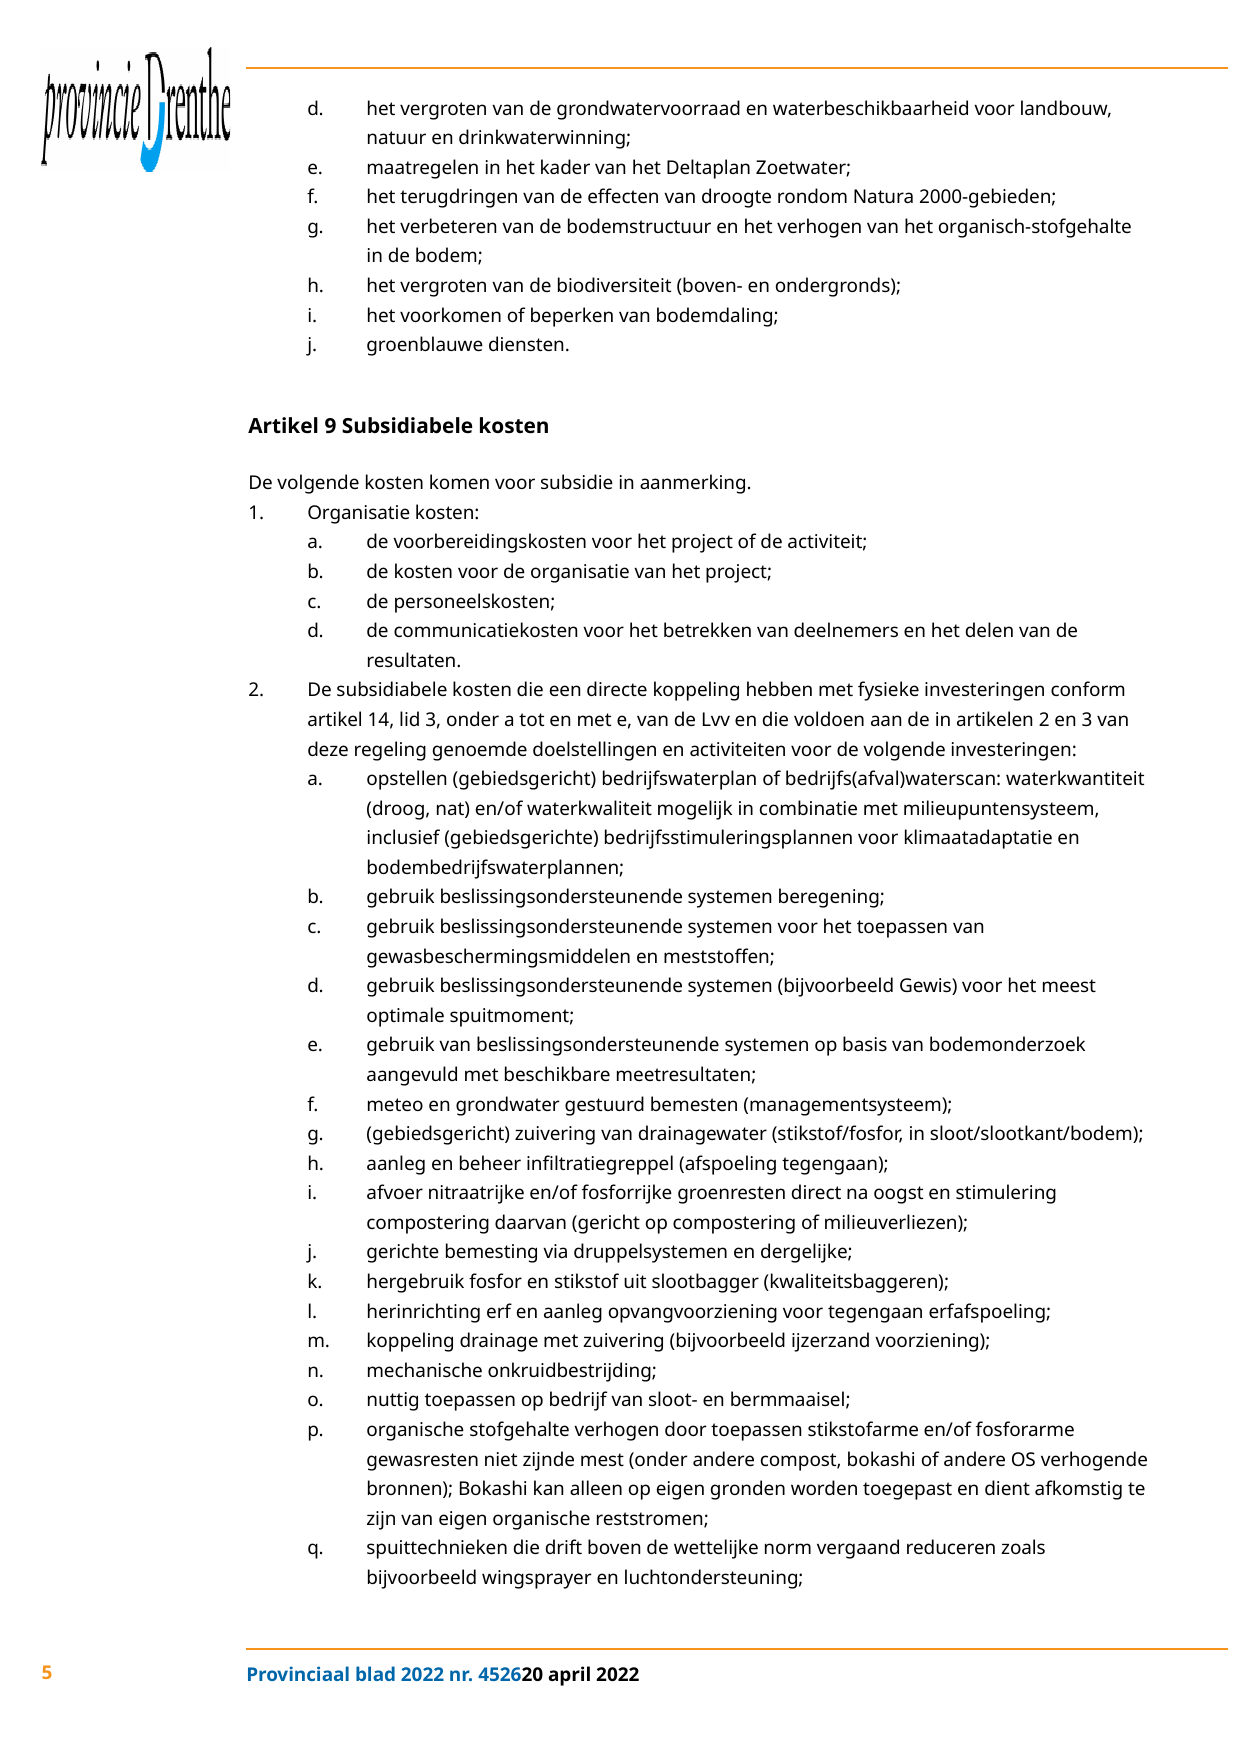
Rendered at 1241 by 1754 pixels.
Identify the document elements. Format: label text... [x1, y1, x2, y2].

list het vergroten van de biodiversiteit (boven- en ondergronds); [307, 272, 1152, 298]
list het terugdringen van de effecten van droogte rondom Natura 2000-gebieden; [307, 183, 1152, 209]
list meteo en grondwater gestuurd bemesten (managementsysteem); [307, 1091, 1152, 1116]
list De subsidiabele kosten die een directe koppeling hebben met fysieke investeringen conform artikel 14, lid 3, onder a tot en met e, van de Lvv en die voldoen aan de in artikelen 2 en 3 van deze regeling genoemde doelstellingen en activiteiten voor de volgende investeringen: [248, 677, 1152, 761]
list gebruik beslissingsondersteunende systemen (bijvoorbeeld Gewis) voor het meest optimale spuitmoment; [307, 972, 1152, 1028]
list afvoer nitraatrijke en/of fosforrijke groenresten direct na oogst en stimulering compostering daarvan (gericht op compostering of milieuverliezen); [307, 1179, 1152, 1235]
text Artikel 9 Subsidiabele kosten [248, 411, 1152, 440]
list herinrichting erf en aanleg opvangvoorziening voor tegengaan erfafspoeling; [307, 1298, 1152, 1323]
list koppeling drainage met zuivering (bijvoorbeeld ijzerzand voorziening); [307, 1327, 1152, 1353]
picture [41, 47, 231, 172]
list gebruik beslissingsondersteunende systemen beregening; [307, 884, 1152, 909]
list maatregelen in het kader van het Deltaplan Zoetwater; [307, 154, 1152, 180]
list de voorbereidingskosten voor het project of de activiteit; [307, 529, 1152, 554]
list mechanische onkruidbestrijding; [307, 1357, 1152, 1383]
list gebruik van beslissingsondersteunende systemen op basis van bodemonderzoek aangevuld met beschikbare meetresultaten; [307, 1032, 1152, 1087]
list Organisatie kosten: [248, 499, 1152, 525]
list nuttig toepassen op bedrijf van sloot- en bermmaaisel; [307, 1387, 1152, 1412]
list aanleg en beheer infiltratiegreppel (afspoeling tegengaan); [307, 1150, 1152, 1176]
list opstellen (gebiedsgericht) bedrijfswaterplan of bedrijfs(afval)waterscan: waterkwantiteit (droog, nat) en/of waterkwaliteit mogelijk in combinatie met milieupuntensysteem, inclusief (gebiedsgerichte) bedrijfsstimuleringsplannen voor klimaatadaptatie en bodembedrijfswaterplannen; [307, 765, 1152, 880]
list het voorkomen of beperken van bodemdaling; [307, 302, 1152, 328]
text De volgende kosten komen voor subsidie in aanmerking. [248, 469, 1152, 495]
list de communicatiekosten voor het betrekken van deelnemers en het delen van de resultaten. [307, 617, 1152, 673]
list (gebiedsgericht) zuivering van drainagewater (stikstof/fosfor, in sloot/slootkant/bodem); [307, 1120, 1152, 1146]
list het verbeteren van de bodemstructuur en het verhogen van het organisch-stofgehalte in de bodem; [307, 213, 1152, 268]
list gebruik beslissingsondersteunende systemen voor het toepassen van gewasbeschermingsmiddelen en meststoffen; [307, 913, 1152, 968]
list de kosten voor de organisatie van het project; [307, 558, 1152, 584]
list de personeelskosten; [307, 588, 1152, 613]
list organische stofgehalte verhogen door toepassen stikstofarme en/of fosforarme gewasresten niet zijnde mest (onder andere compost, bokashi of andere OS verhogende bronnen); Bokashi kan alleen op eigen gronden worden toegepast en dient afkomstig te zijn van eigen organische reststromen; [307, 1416, 1152, 1531]
list spuittechnieken die drift boven de wettelijke norm vergaand reduceren zoals bijvoorbeeld wingsprayer en luchtondersteuning; [307, 1534, 1152, 1590]
list het vergroten van de grondwatervoorraad en waterbeschikbaarheid voor landbouw, natuur en drinkwaterwinning; [307, 95, 1152, 150]
list groenblauwe diensten. [307, 331, 1152, 357]
list gerichte bemesting via druppelsystemen en dergelijke; [307, 1239, 1152, 1264]
list hergebruik fosfor en stikstof uit slootbagger (kwaliteitsbaggeren); [307, 1268, 1152, 1294]
